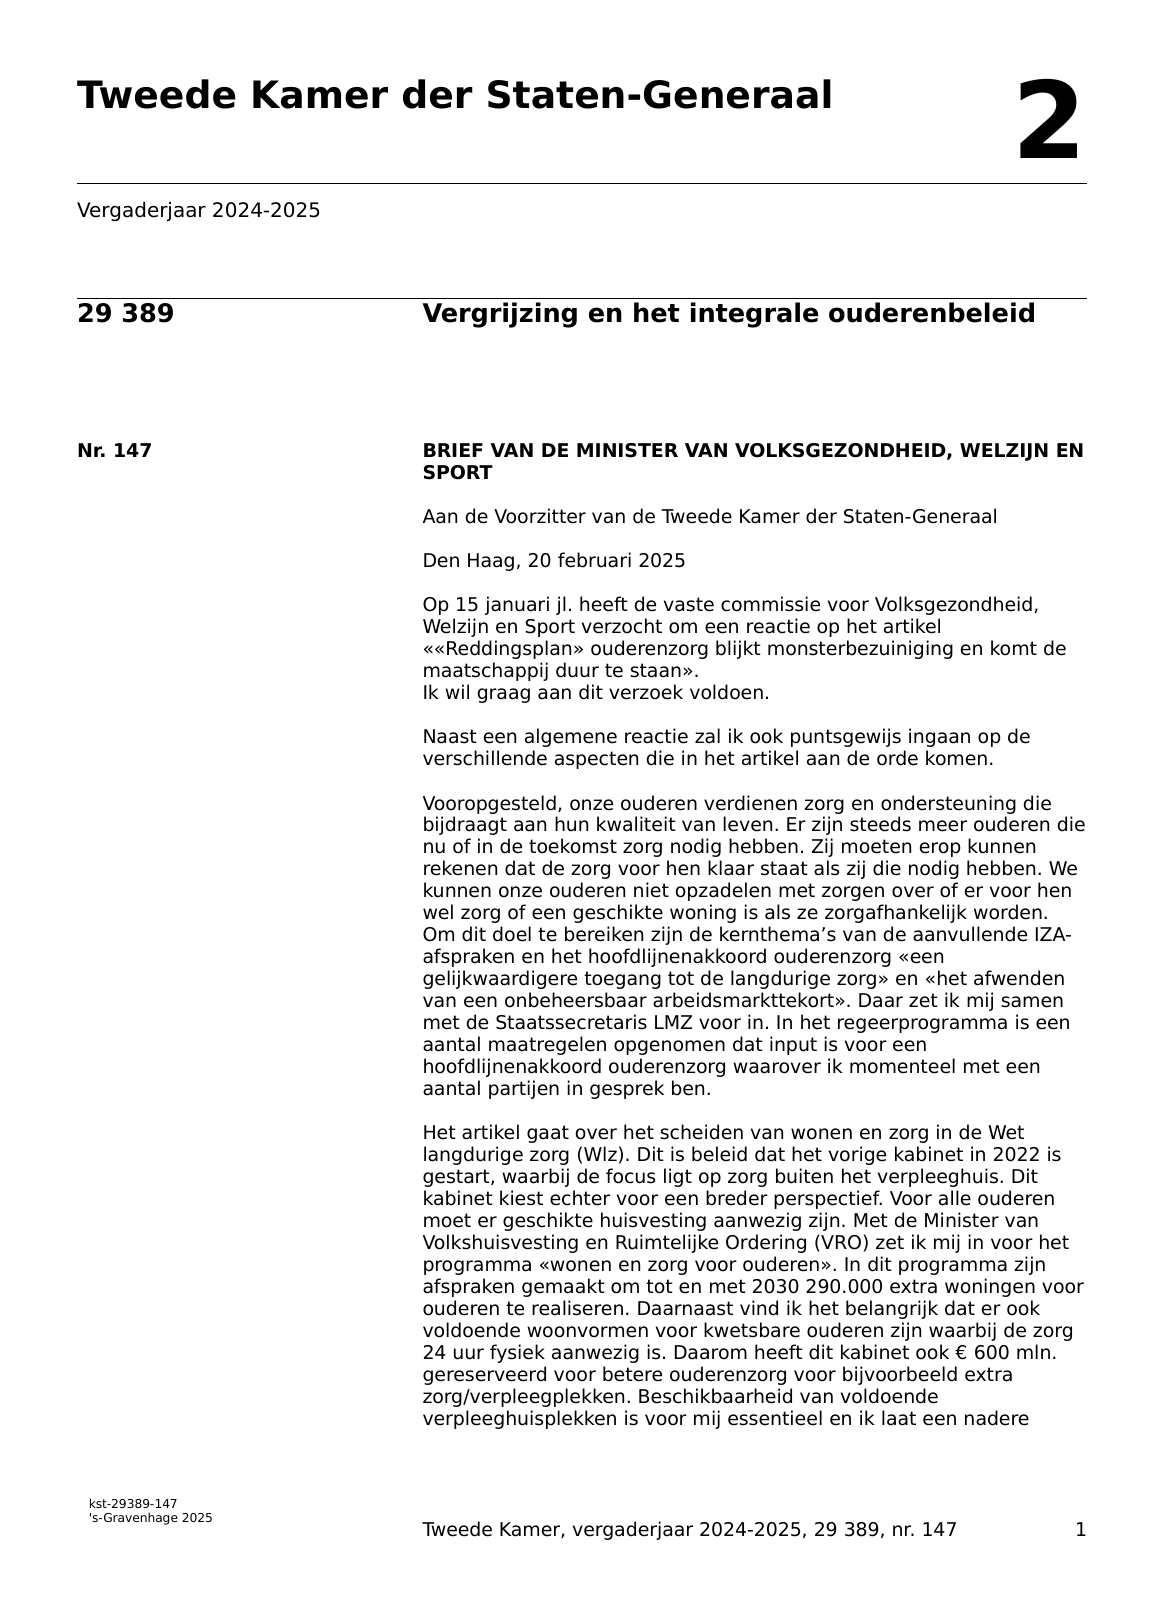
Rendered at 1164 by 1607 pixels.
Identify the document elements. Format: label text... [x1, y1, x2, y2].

text Op 15 januari jl. heeft de vaste commissie voor Volksgezondheid, Welzijn en Sport verzocht om een reactie op het artikel ««Reddingsplan» ouderenzorg blijkt monsterbezuiniging en komt de maatschappij duur te staan». [422, 594, 1087, 682]
table_header 2 [886, 59, 1087, 183]
table_header Tweede Kamer der Staten-Generaal [77, 59, 886, 183]
text Aan de Voorzitter van de Tweede Kamer der Staten-Generaal [422, 506, 1087, 528]
text 's-Gravenhage 2025 [88, 1511, 323, 1525]
subtitle Nr. 147 BRIEF VAN DE MINISTER VAN VOLKSGEZONDHEID, WELZIJN EN SPORT [77, 440, 1087, 484]
text Het artikel gaat over het scheiden van wonen en zorg in de Wet langdurige zorg (Wlz). Dit is beleid dat het vorige kabinet in 2022 is gestart, waarbij de focus ligt op zorg buiten het verpleeghuis. Dit kabinet kiest echter voor een breder perspectief. Voor alle ouderen moet er geschikte huisvesting aanwezig zijn. Met de Minister van Volkshuisvesting en Ruimtelijke Ordering (VRO) zet ik mij in voor het programma «wonen en zorg voor ouderen». In dit programma zijn afspraken gemaakt om tot en met 2030 290.000 extra woningen voor ouderen te realiseren. Daarnaast vind ik het belangrijk dat er ook voldoende woonvormen voor kwetsbare ouderen zijn waarbij de zorg 24 uur fysiek aanwezig is. Daarom heeft dit kabinet ook € 600 mln. gereserveerd voor betere ouderenzorg voor bijvoorbeeld extra zorg/verpleegplekken. Beschikbaarheid van voldoende verpleeghuisplekken is voor mij essentieel en ik laat een nadere [422, 1122, 1087, 1430]
subtitle 29 389 Vergrijzing en het integrale ouderenbeleid [77, 299, 1087, 329]
text kst-29389-147 [88, 1497, 323, 1511]
text Ik wil graag aan dit verzoek voldoen. [422, 682, 1087, 704]
text Naast een algemene reactie zal ik ook puntsgewijs ingaan op de verschillende aspecten die in het artikel aan de orde komen. [422, 726, 1087, 770]
table_cell Vergaderjaar 2024-2025 [77, 184, 1087, 298]
text Vooropgesteld, onze ouderen verdienen zorg en ondersteuning die bijdraagt aan hun kwaliteit van leven. Er zijn steeds meer ouderen die nu of in de toekomst zorg nodig hebben. Zij moeten erop kunnen rekenen dat de zorg voor hen klaar staat als zij die nodig hebben. We kunnen onze ouderen niet opzadelen met zorgen over of er voor hen wel zorg of een geschikte woning is als ze zorgafhankelijk worden. Om dit doel te bereiken zijn de kernthema’s van de aanvullende IZA-afspraken en het hoofdlijnenakkoord ouderenzorg «een gelijkwaardigere toegang tot de langdurige zorg» en «het afwenden van een onbeheersbaar arbeidsmarkttekort». Daar zet ik mij samen met de Staatssecretaris LMZ voor in. In het regeerprogramma is een aantal maatregelen opgenomen dat input is voor een hoofdlijnenakkoord ouderenzorg waarover ik momenteel met een aantal partijen in gesprek ben. [422, 792, 1087, 1100]
text Den Haag, 20 februari 2025 [422, 550, 1087, 572]
